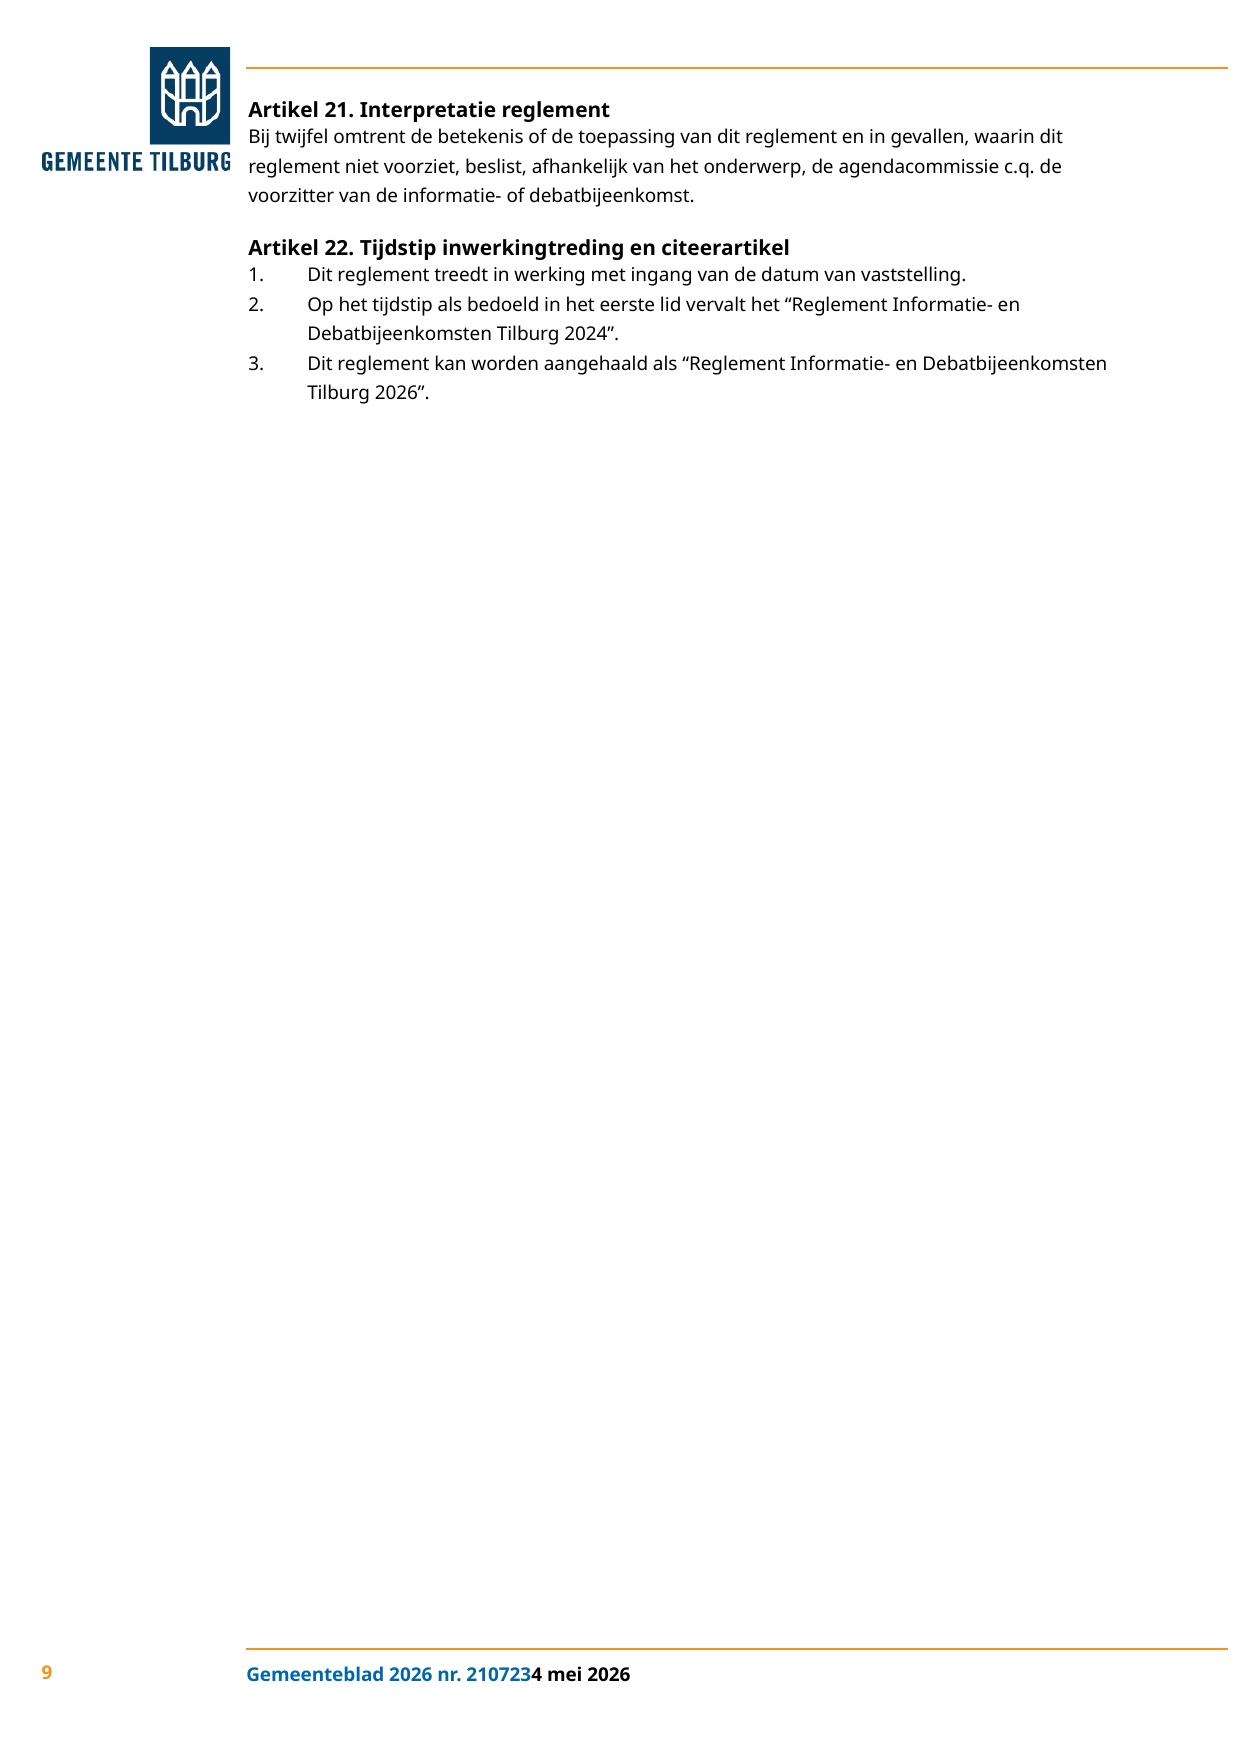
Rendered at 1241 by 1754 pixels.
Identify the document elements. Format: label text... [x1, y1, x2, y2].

text Bij twijfel omtrent de betekenis of de toepassing van dit reglement en in gevallen, waarin dit reglement niet voorziet, beslist, afhankelijk van het onderwerp, de agendacommissie c.q. de voorzitter van de informatie- of debatbijeenkomst. [248, 123, 1152, 208]
list Op het tijdstip als bedoeld in het eerste lid vervalt het “Reglement Informatie- en Debatbijeenkomsten Tilburg 2024”. [248, 291, 1152, 346]
list Dit reglement kan worden aangehaald als “Reglement Informatie- en Debatbijeenkomsten Tilburg 2026”. [248, 350, 1152, 405]
text Artikel 22. Tijdstip inwerkingtreding en citeerartikel [248, 233, 1152, 261]
text Artikel 21. Interpretatie reglement [248, 95, 1152, 123]
picture [41, 47, 231, 172]
list Dit reglement treedt in werking met ingang van de datum van vaststelling. [248, 261, 1152, 287]
